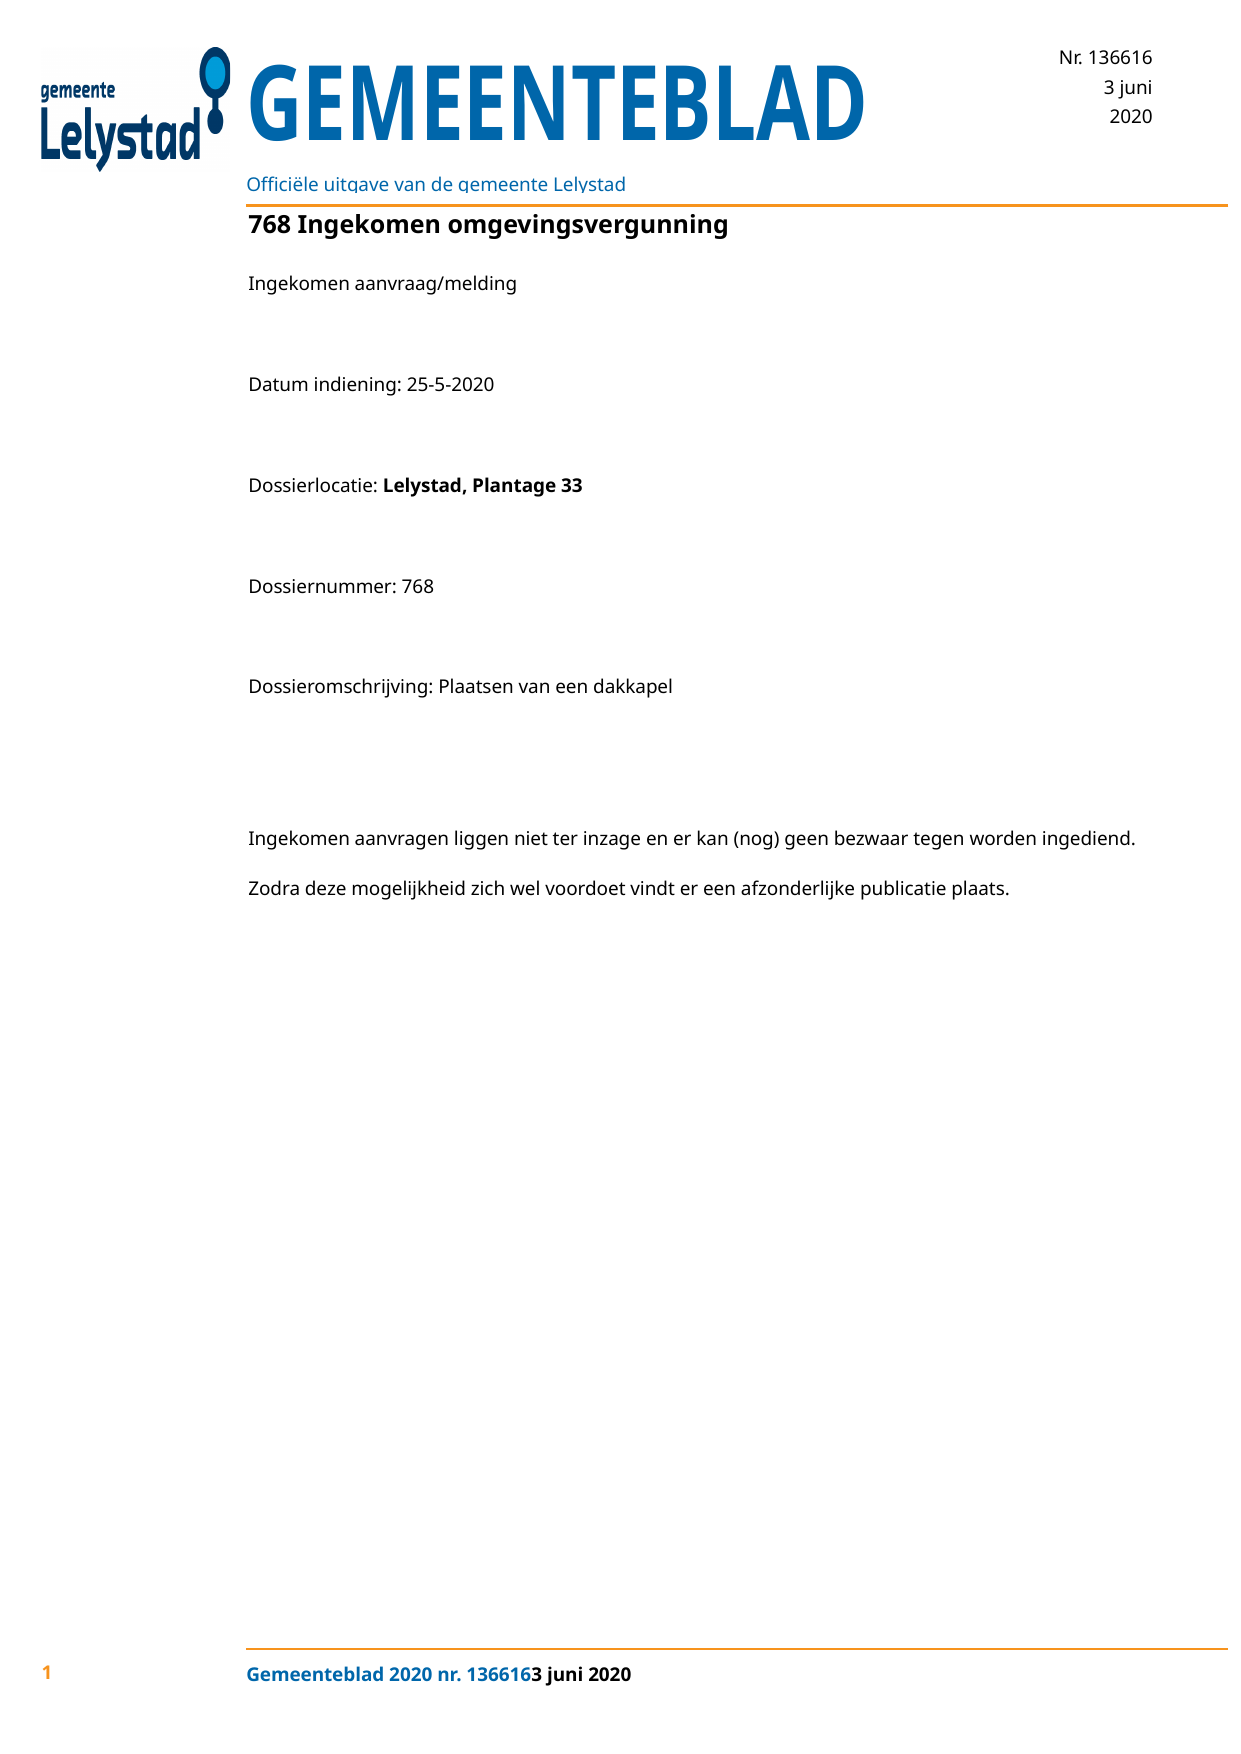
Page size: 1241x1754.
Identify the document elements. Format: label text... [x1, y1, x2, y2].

text Zodra deze mogelijkheid zich wel voordoet vindt er een afzonderlijke publicatie plaats. [248, 875, 1152, 901]
picture [41, 47, 231, 172]
text Dossieromschrijving: Plaatsen van een dakkapel [248, 674, 1152, 699]
text 768 Ingekomen omgevingsvergunning [248, 207, 1152, 241]
text Dossiernummer: 768 [248, 573, 1152, 598]
text Datum indiening: 25-5-2020 [248, 371, 1152, 397]
text Dossierlocatie: Lelystad, Plantage 33 [248, 472, 1152, 498]
text Ingekomen aanvragen liggen niet ter inzage en er kan (nog) geen bezwaar tegen worden ingediend. [248, 825, 1152, 851]
text Ingekomen aanvraag/melding [248, 270, 1152, 296]
